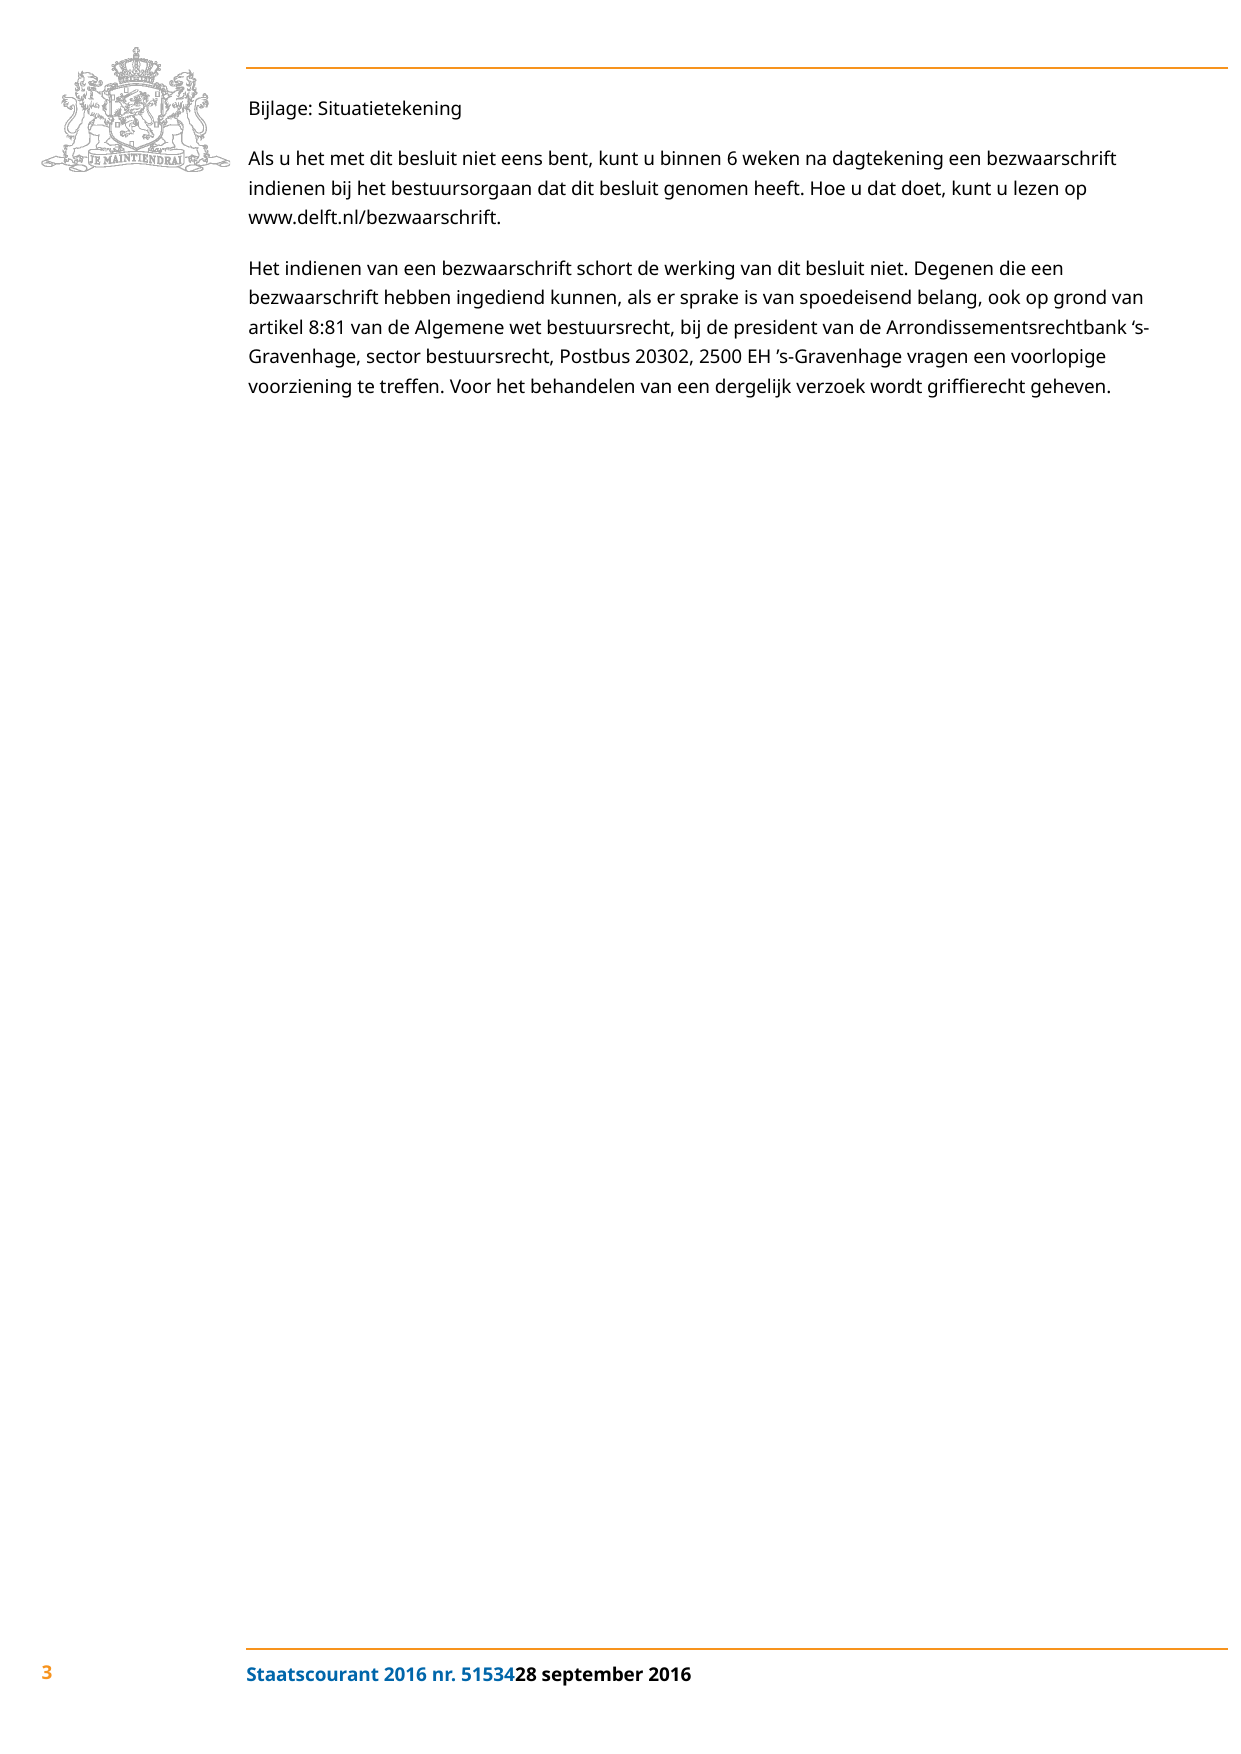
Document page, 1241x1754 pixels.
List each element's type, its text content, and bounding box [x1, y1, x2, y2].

picture [41, 47, 231, 172]
text Bijlage: Situatietekening [248, 95, 1152, 121]
text Als u het met dit besluit niet eens bent, kunt u binnen 6 weken na dagtekening een bezwaarschrift indienen bij het bestuursorgaan dat dit besluit genomen heeft. Hoe u dat doet, kunt u lezen op www.delft.nl/bezwaarschrift. [248, 145, 1152, 230]
text Het indienen van een bezwaarschrift schort de werking van dit besluit niet. Degenen die een bezwaarschrift hebben ingediend kunnen, als er sprake is van spoedeisend belang, ook op grond van artikel 8:81 van de Algemene wet bestuursrecht, bij de president van de Arrondissementsrechtbank ‘s-Gravenhage, sector bestuursrecht, Postbus 20302, 2500 EH ’s-Gravenhage vragen een voorlopige voorziening te treffen. Voor het behandelen van een dergelijk verzoek wordt griffierecht geheven. [248, 255, 1152, 399]
